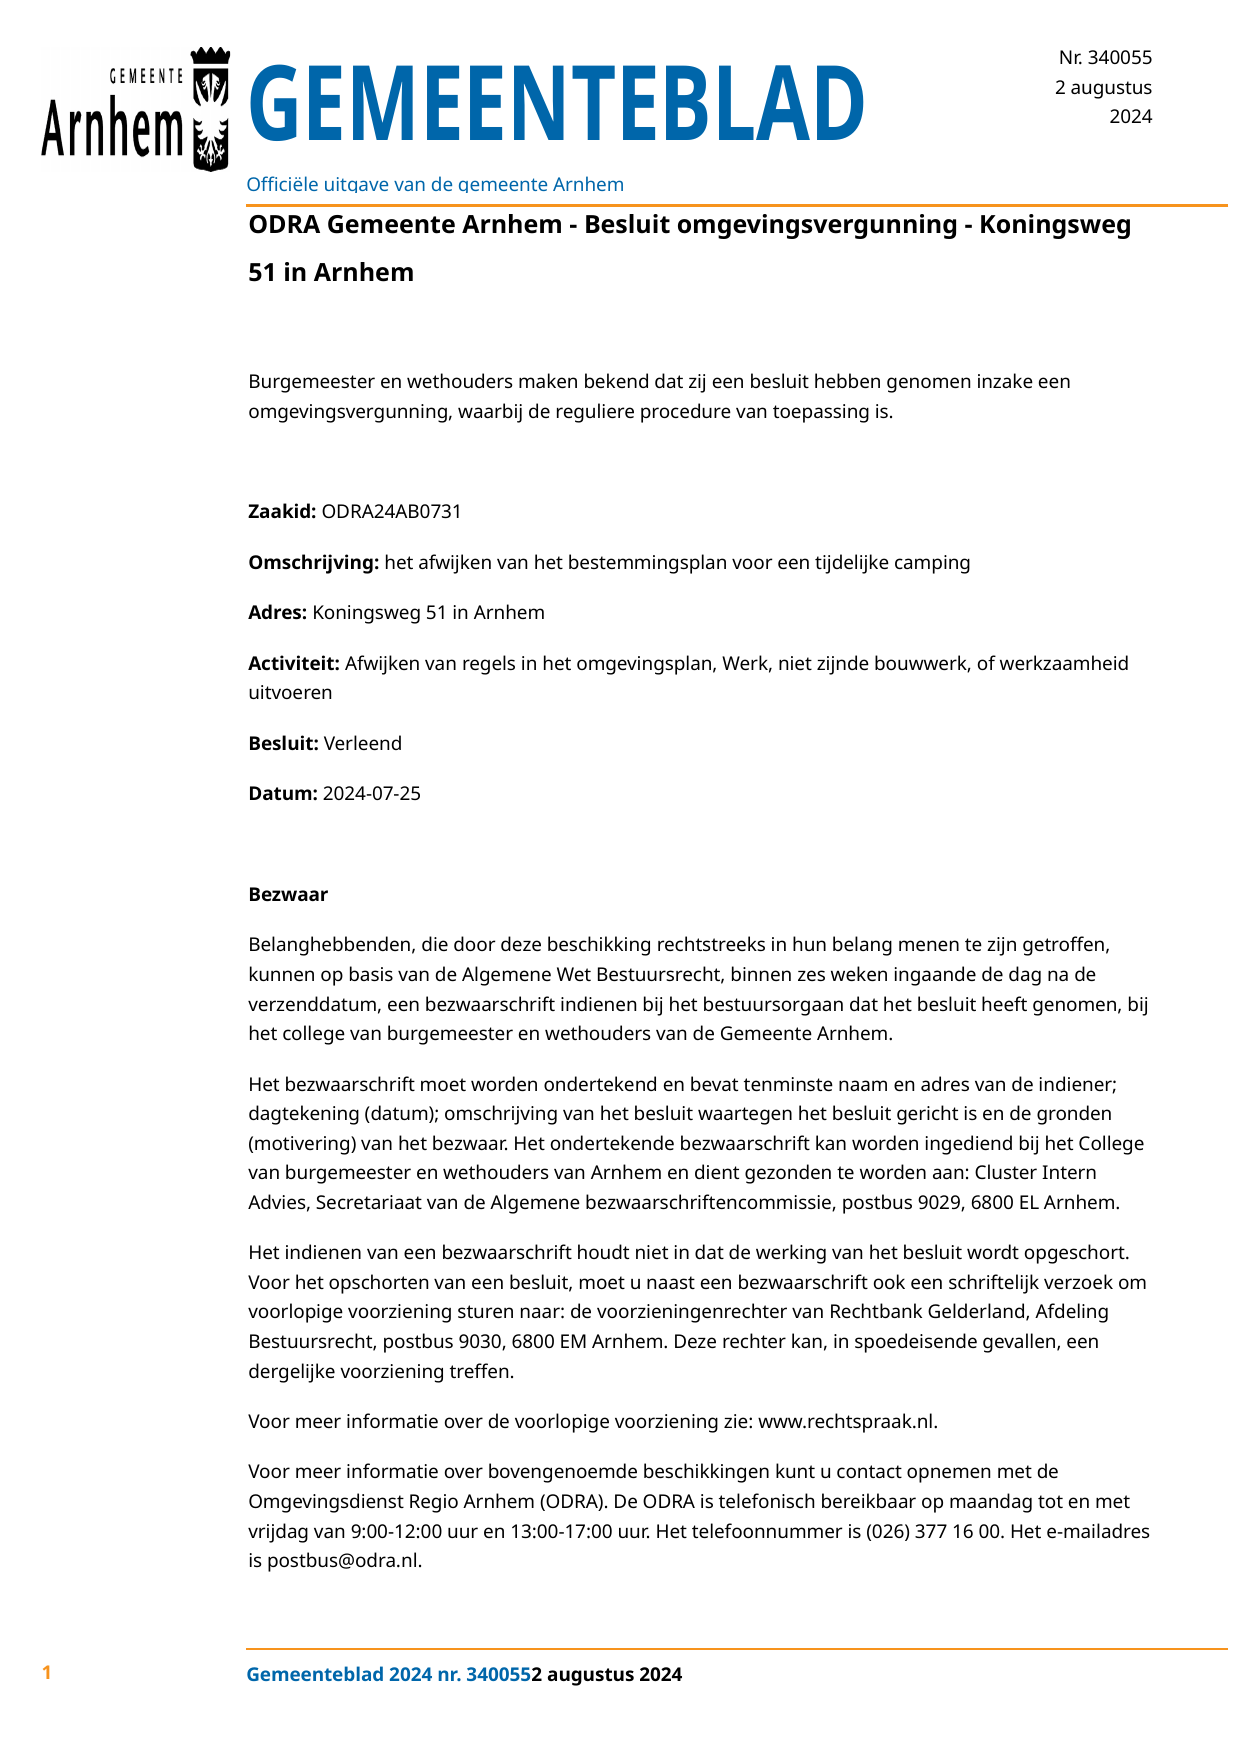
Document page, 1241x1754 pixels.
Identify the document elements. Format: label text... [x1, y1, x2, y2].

text Adres: Koningsweg 51 in Arnhem [248, 599, 1152, 625]
text Voor meer informatie over bovengenoemde beschikkingen kunt u contact opnemen met de Omgevingsdienst Regio Arnhem (ODRA). De ODRA is telefonisch bereikbaar op maandag tot en met vrijdag van 9:00-12:00 uur en 13:00-17:00 uur. Het telefoonnummer is (026) 377 16 00. Het e-mailadres is postbus@odra.nl. [248, 1459, 1152, 1573]
text Belanghebbenden, die door deze beschikking rechtstreeks in hun belang menen te zijn getroffen, kunnen op basis van de Algemene Wet Bestuursrecht, binnen zes weken ingaande de dag na de verzenddatum, een bezwaarschrift indienen bij het bestuursorgaan dat het besluit heeft genomen, bij het college van burgemeester en wethouders van de Gemeente Arnhem. [248, 932, 1152, 1046]
text Bezwaar [248, 881, 1152, 907]
text Activiteit: Afwijken van regels in het omgevingsplan, Werk, niet zijnde bouwwerk, of werkzaamheid uitvoeren [248, 650, 1152, 705]
text ODRA Gemeente Arnhem - Besluit omgevingsvergunning - Koningsweg 51 in Arnhem [248, 207, 1152, 288]
text Besluit: Verleend [248, 730, 1152, 756]
text Voor meer informatie over de voorlopige voorziening zie: www.rechtspraak.nl. [248, 1408, 1152, 1434]
text Het bezwaarschrift moet worden ondertekend en bevat tenminste naam en adres van de indiener; dagtekening (datum); omschrijving van het besluit waartegen het besluit gericht is en de gronden (motivering) van het bezwaar. Het ondertekende bezwaarschrift kan worden ingediend bij het College van burgemeester en wethouders van Arnhem en dient gezonden te worden aan: Cluster Intern Advies, Secretariaat van de Algemene bezwaarschriftencommissie, postbus 9029, 6800 EL Arnhem. [248, 1071, 1152, 1215]
text Burgemeester en wethouders maken bekend dat zij een besluit hebben genomen inzake een omgevingsvergunning, waarbij de reguliere procedure van toepassing is. [248, 368, 1152, 424]
text Het indienen van een bezwaarschrift houdt niet in dat de werking van het besluit wordt opgeschort. Voor het opschorten van een besluit, moet u naast een bezwaarschrift ook een schriftelijk verzoek om voorlopige voorziening sturen naar: de voorzieningenrechter van Rechtbank Gelderland, Afdeling Bestuursrecht, postbus 9030, 6800 EM Arnhem. Deze rechter kan, in spoedeisende gevallen, een dergelijke voorziening treffen. [248, 1239, 1152, 1384]
picture [41, 47, 231, 172]
text Zaakid: ODRA24AB0731 [248, 499, 1152, 524]
text Omschrijving: het afwijken van het bestemmingsplan voor een tijdelijke camping [248, 549, 1152, 575]
text Datum: 2024-07-25 [248, 780, 1152, 806]
